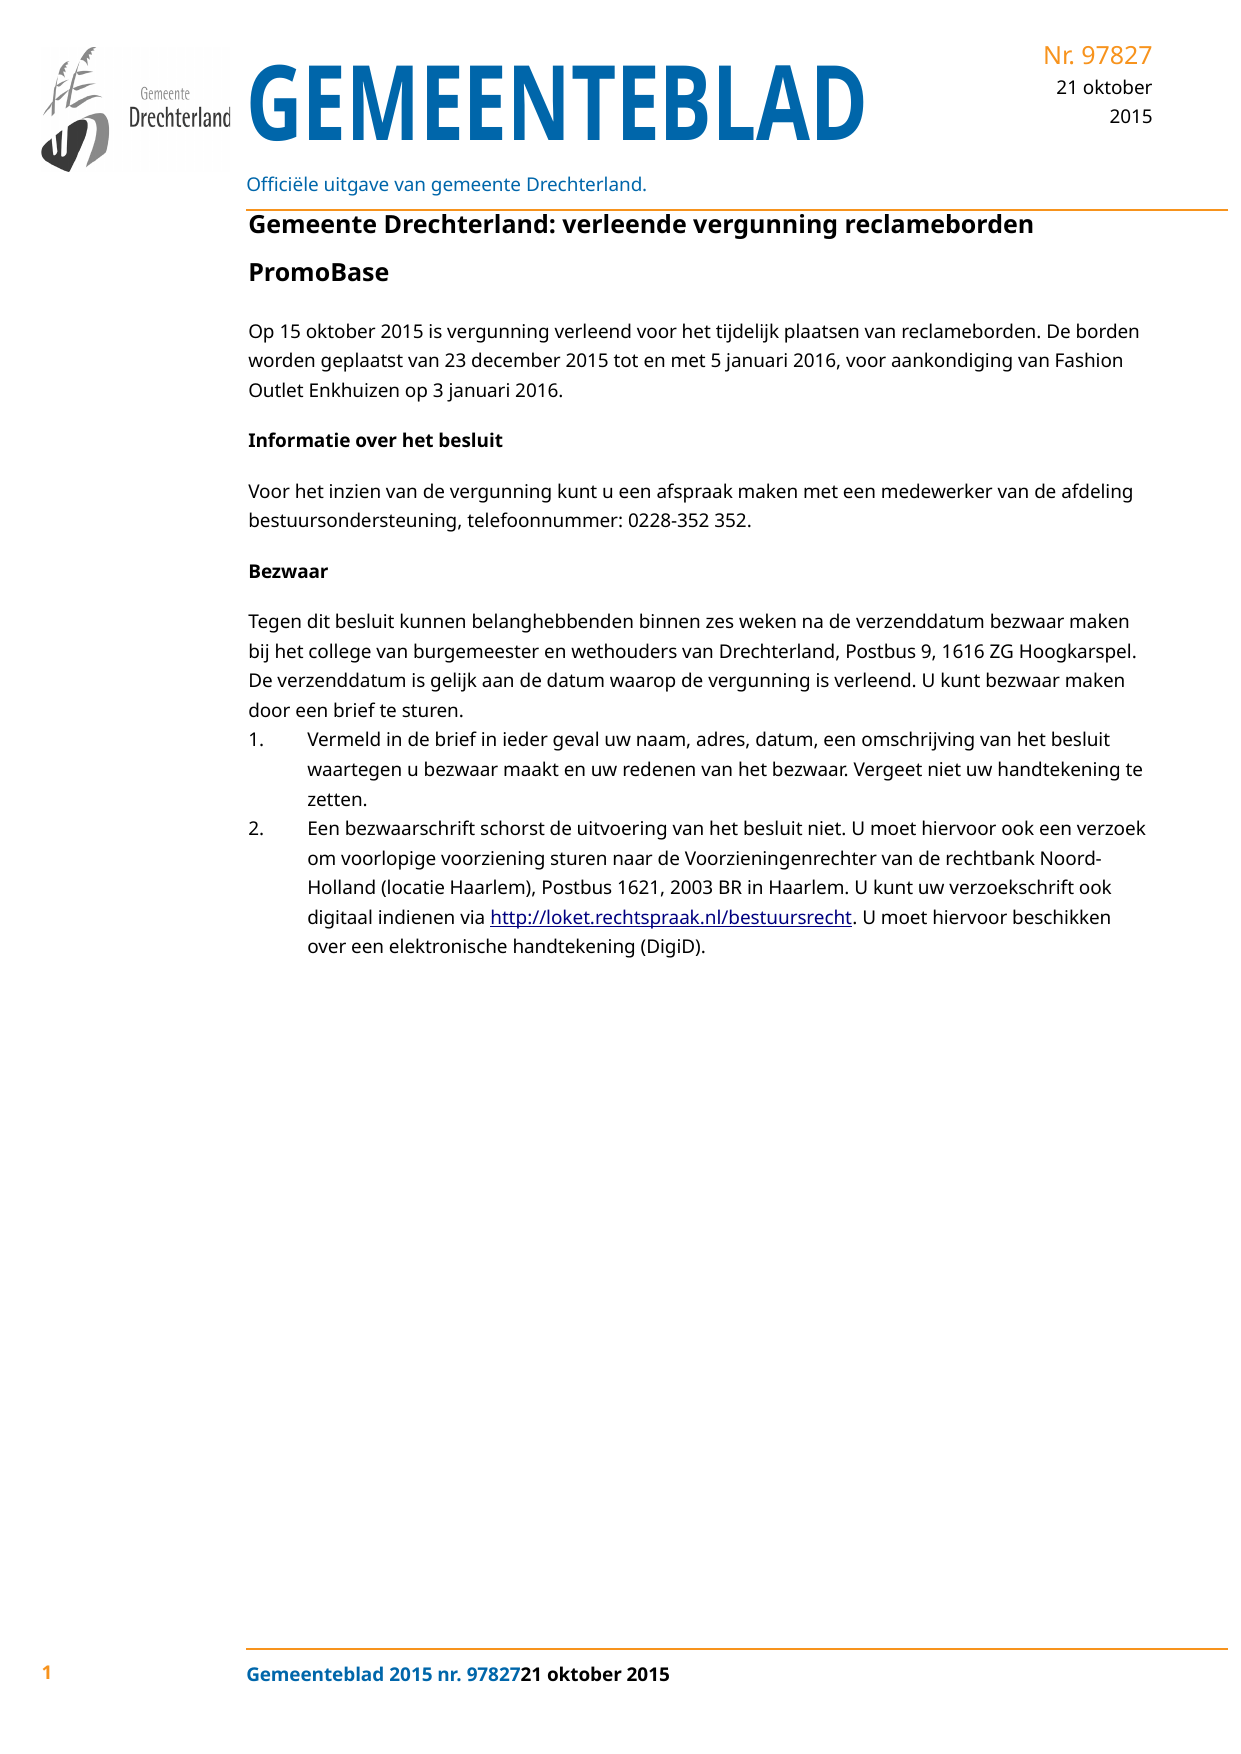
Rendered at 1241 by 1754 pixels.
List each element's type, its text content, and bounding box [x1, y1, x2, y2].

text Op 15 oktober 2015 is vergunning verleend voor het tijdelijk plaatsen van reclameborden. De borden worden geplaatst van 23 december 2015 tot en met 5 januari 2016, voor aankondiging van Fashion Outlet Enkhuizen op 3 januari 2016. [248, 318, 1152, 403]
picture [41, 47, 231, 172]
list Vermeld in de brief in ieder geval uw naam, adres, datum, een omschrijving van het besluit waartegen u bezwaar maakt en uw redenen van het bezwaar. Vergeet niet uw handtekening te zetten. [248, 727, 1152, 812]
text Gemeente Drechterland: verleende vergunning reclameborden PromoBase [248, 211, 1152, 288]
text Voor het inzien van de vergunning kunt u een afspraak maken met een medewerker van de afdeling bestuursondersteuning, telefoonnummer: 0228-352 352. [248, 478, 1152, 533]
text Tegen dit besluit kunnen belanghebbenden binnen zes weken na de verzenddatum bezwaar maken bij het college van burgemeester en wethouders van Drechterland, Postbus 9, 1616 ZG Hoogkarspel. De verzenddatum is gelijk aan de datum waarop de vergunning is verleend. U kunt bezwaar maken door een brief te sturen. [248, 608, 1152, 723]
list Een bezwaarschrift schorst de uitvoering van het besluit niet. U moet hiervoor ook een verzoek om voorlopige voorziening sturen naar de Voorzieningenrechter van de rechtbank Noord-Holland (locatie Haarlem), Postbus 1621, 2003 BR in Haarlem. U kunt uw verzoekschrift ook digitaal indienen via http://loket.rechtspraak.nl/bestuursrecht. U moet hiervoor beschikken over een elektronische handtekening (DigiD). [248, 815, 1152, 959]
text Informatie over het besluit [248, 427, 1152, 453]
text Bezwaar [248, 558, 1152, 584]
